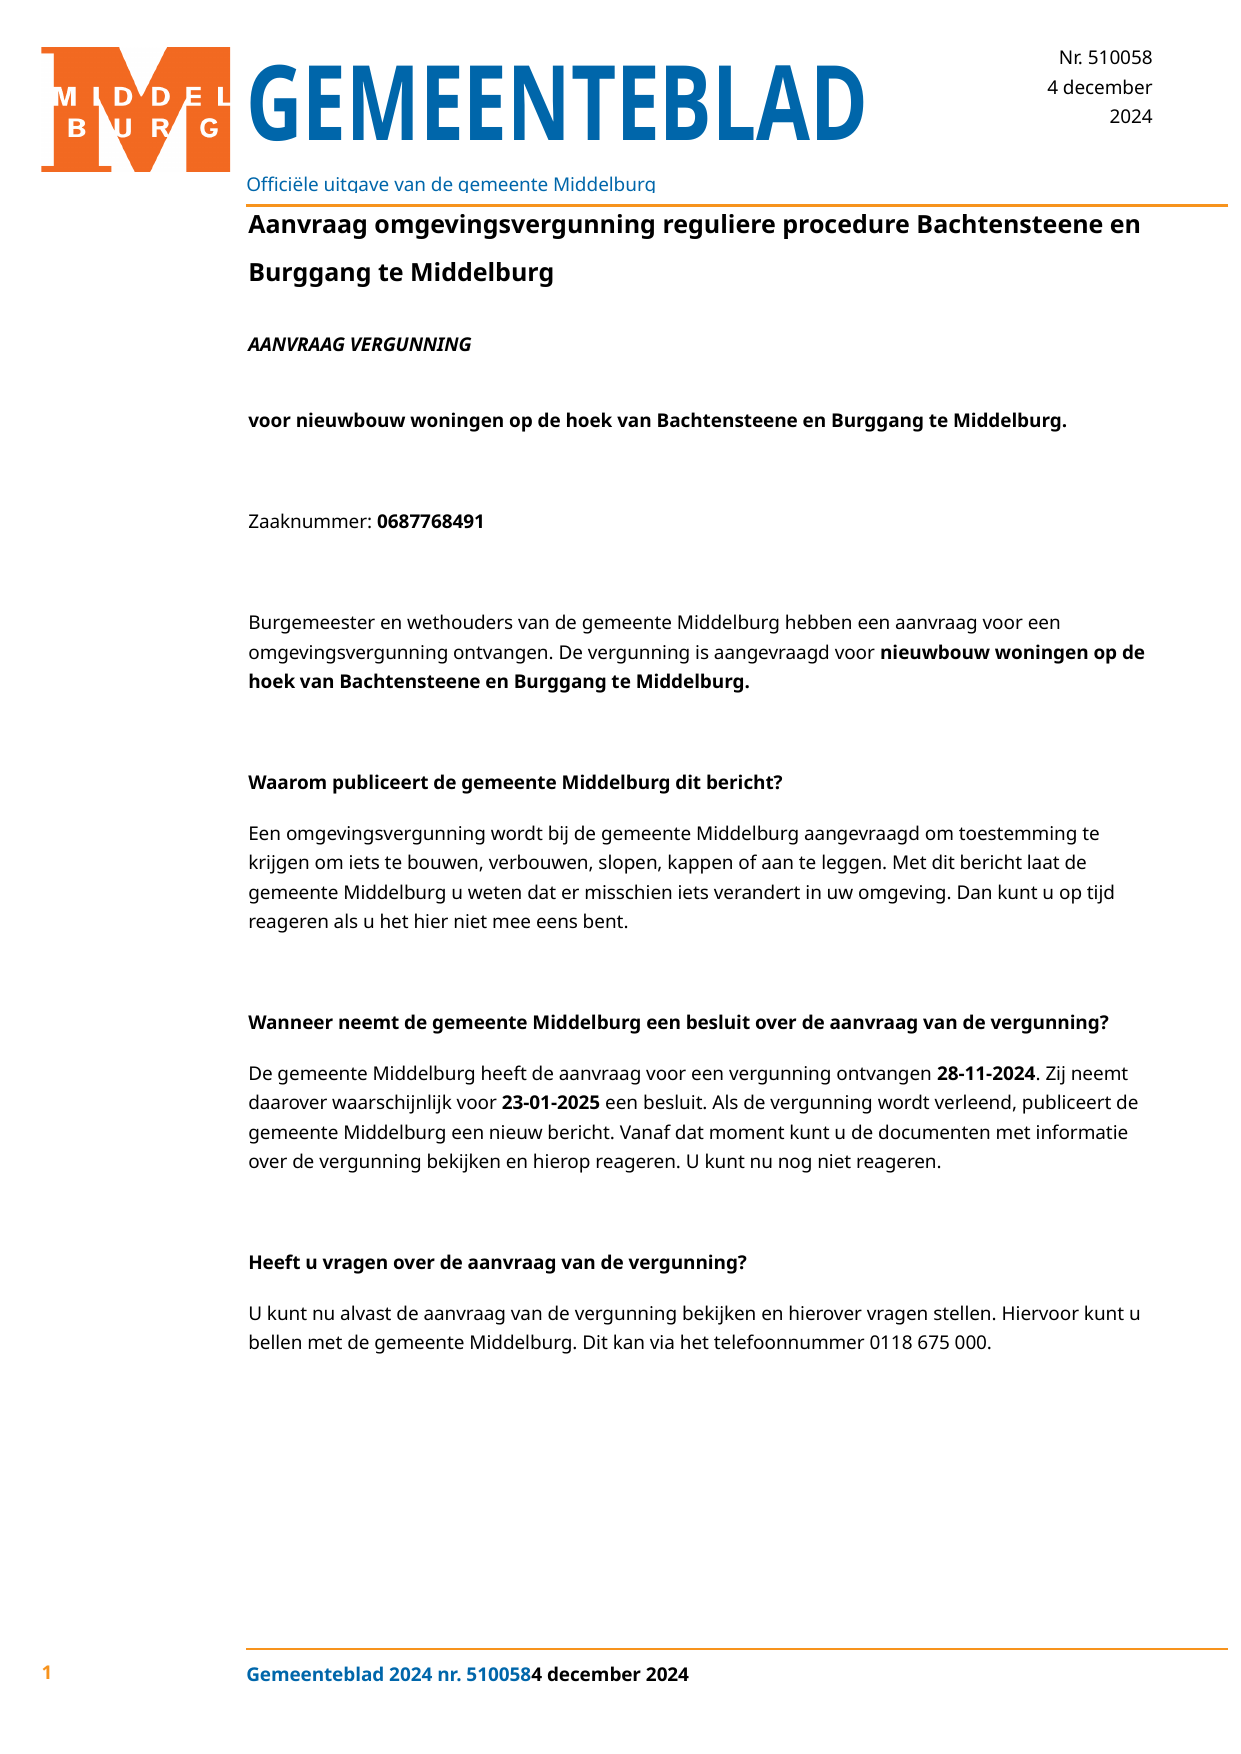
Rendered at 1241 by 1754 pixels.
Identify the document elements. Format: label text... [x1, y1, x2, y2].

text U kunt nu alvast de aanvraag van de vergunning bekijken en hierover vragen stellen. Hiervoor kunt u bellen met de gemeente Middelburg. Dit kan via het telefoonnummer 0118 675 000. [248, 1300, 1152, 1355]
text Zaaknummer: 0687768491 [248, 508, 1152, 534]
text De gemeente Middelburg heeft de aanvraag voor een vergunning ontvangen 28-11-2024. Zij neemt daarover waarschijnlijk voor 23-01-2025 een besluit. Als de vergunning wordt verleend, publiceert de gemeente Middelburg een nieuw bericht. Vanaf dat moment kunt u de documenten met informatie over de vergunning bekijken en hierop reageren. U kunt nu nog niet reageren. [248, 1060, 1152, 1174]
text Aanvraag omgevingsvergunning reguliere procedure Bachtensteene en Burggang te Middelburg [248, 207, 1152, 288]
text Een omgevingsvergunning wordt bij de gemeente Middelburg aangevraagd om toestemming te krijgen om iets te bouwen, verbouwen, slopen, kappen of aan te leggen. Met dit bericht laat de gemeente Middelburg u weten dat er misschien iets verandert in uw omgeving. Dan kunt u op tijd reageren als u het hier niet mee eens bent. [248, 820, 1152, 934]
text Heeft u vragen over de aanvraag van de vergunning? [248, 1249, 1152, 1275]
picture [41, 47, 231, 172]
text voor nieuwbouw woningen op de hoek van Bachtensteene en Burggang te Middelburg. [248, 408, 1152, 433]
text Waarom publiceert de gemeente Middelburg dit bericht? [248, 769, 1152, 795]
text AANVRAAG VERGUNNING [248, 331, 1152, 357]
text Burgemeester en wethouders van de gemeente Middelburg hebben een aanvraag voor een omgevingsvergunning ontvangen. De vergunning is aangevraagd voor nieuwbouw woningen op de hoek van Bachtensteene en Burggang te Middelburg. [248, 609, 1152, 694]
text Wanneer neemt de gemeente Middelburg een besluit over de aanvraag van de vergunning? [248, 1009, 1152, 1035]
